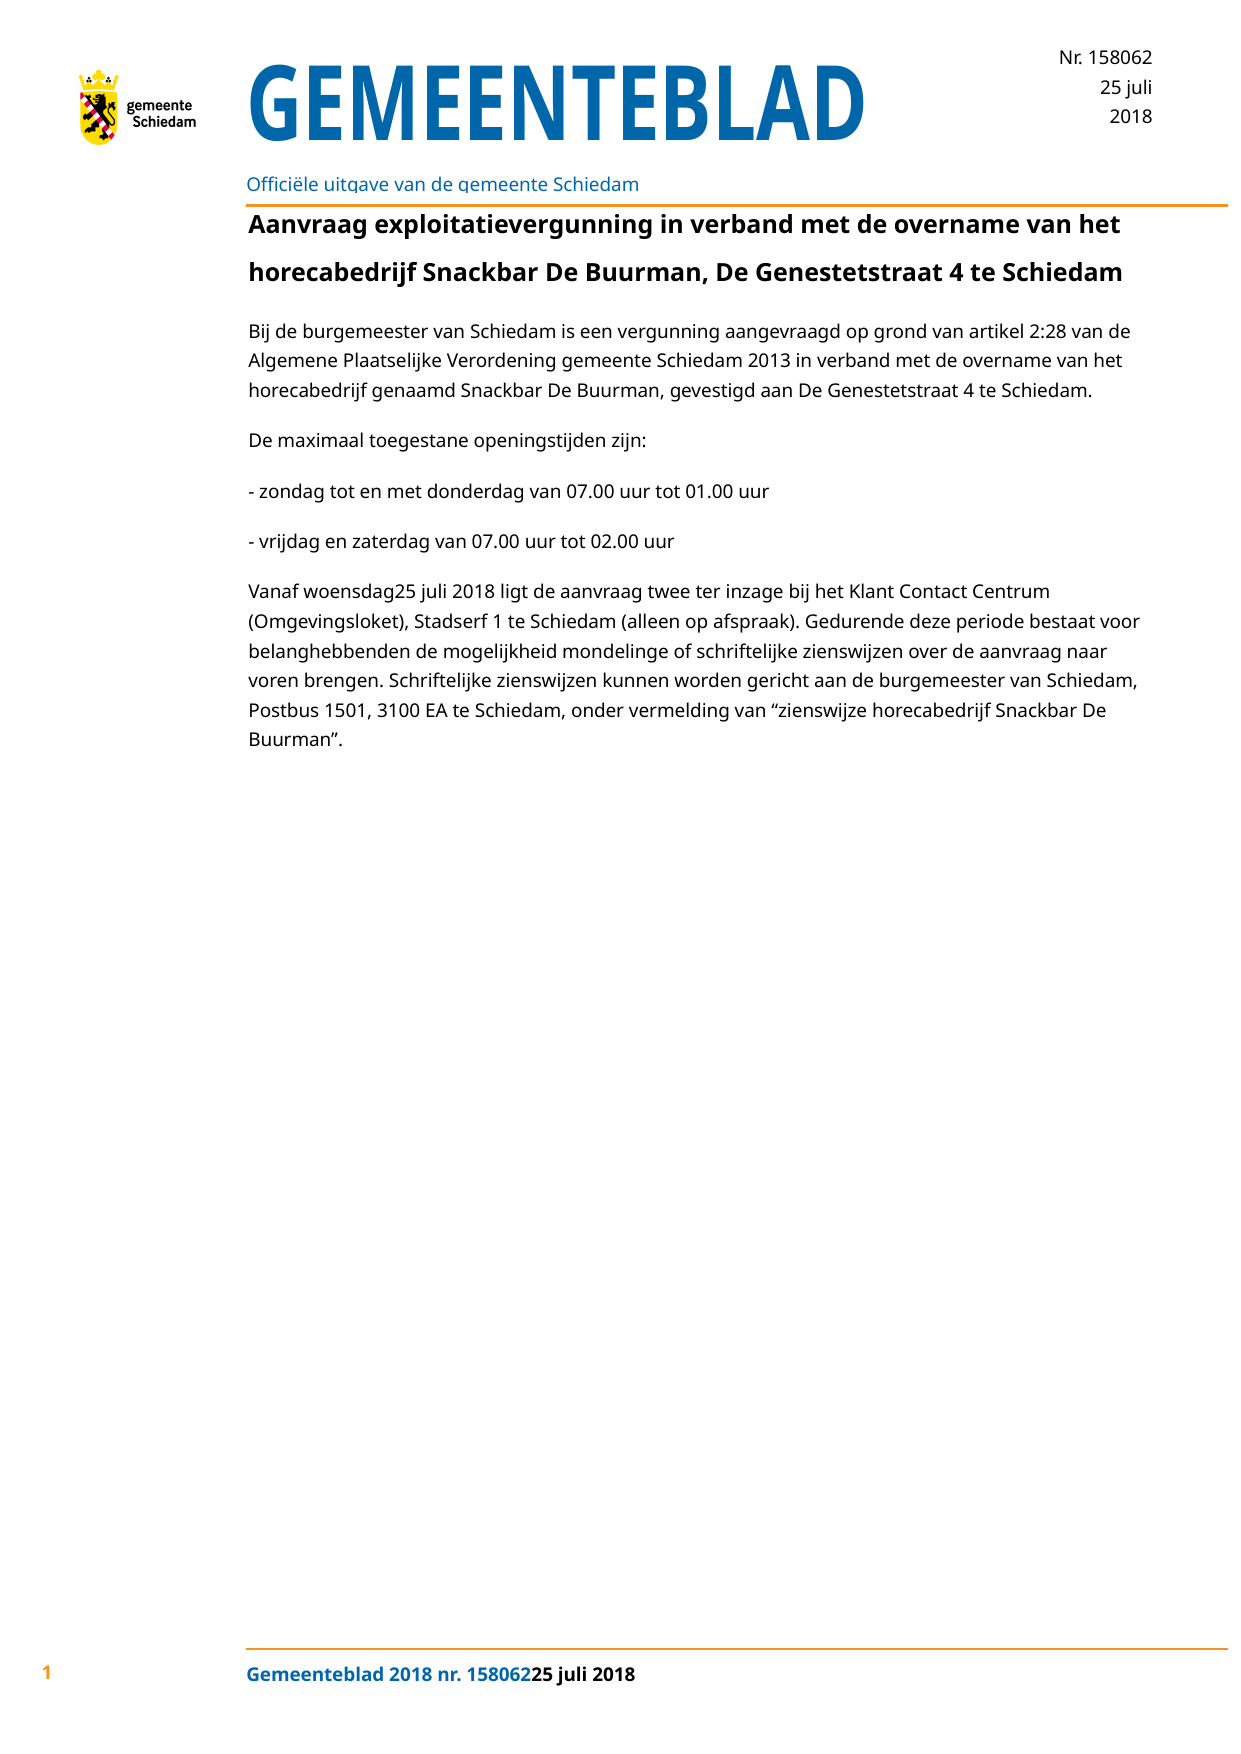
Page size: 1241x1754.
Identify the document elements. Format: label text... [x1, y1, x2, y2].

text Bij de burgemeester van Schiedam is een vergunning aangevraagd op grond van artikel 2:28 van de Algemene Plaatselijke Verordening gemeente Schiedam 2013 in verband met de overname van het horecabedrijf genaamd Snackbar De Buurman, gevestigd aan De Genestetstraat 4 te Schiedam. [248, 318, 1152, 403]
text Aanvraag exploitatievergunning in verband met de overname van het horecabedrijf Snackbar De Buurman, De Genestetstraat 4 te Schiedam [248, 207, 1152, 288]
text - zondag tot en met donderdag van 07.00 uur tot 01.00 uur [248, 478, 1152, 504]
text Vanaf woensdag25 juli 2018 ligt de aanvraag twee ter inzage bij het Klant Contact Centrum (Omgevingsloket), Stadserf 1 te Schiedam (alleen op afspraak). Gedurende deze periode bestaat voor belanghebbenden de mogelijkheid mondelinge of schriftelijke zienswijzen over de aanvraag naar voren brengen. Schriftelijke zienswijzen kunnen worden gericht aan de burgemeester van Schiedam, Postbus 1501, 3100 EA te Schiedam, onder vermelding van “zienswijze horecabedrijf Snackbar De Buurman”. [248, 579, 1152, 752]
text De maximaal toegestane openingstijden zijn: [248, 427, 1152, 453]
text - vrijdag en zaterdag van 07.00 uur tot 02.00 uur [248, 528, 1152, 554]
picture [41, 47, 231, 172]
